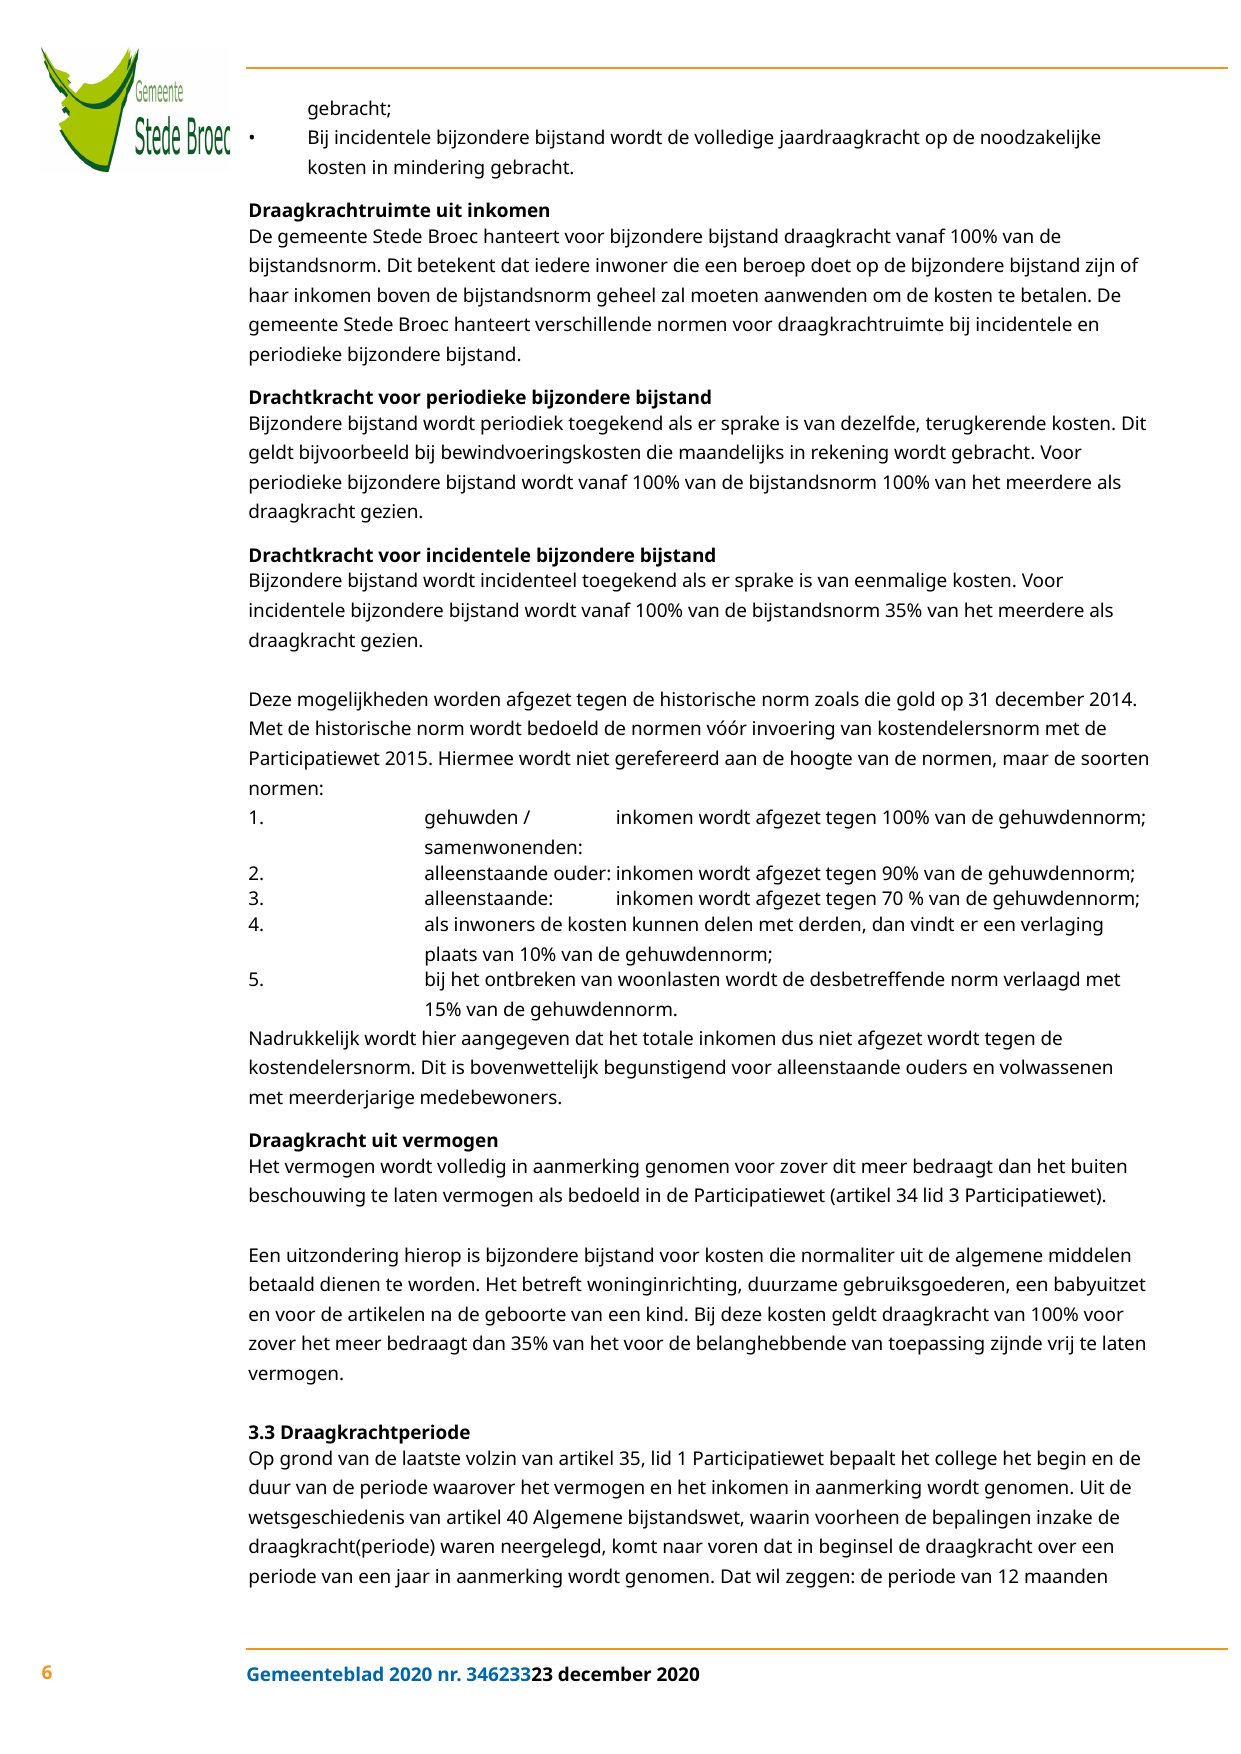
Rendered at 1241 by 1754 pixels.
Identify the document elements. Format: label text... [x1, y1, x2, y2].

text Bijzondere bijstand wordt periodiek toegekend als er sprake is van dezelfde, terugkerende kosten. Dit geldt bijvoorbeeld bij bewindvoeringskosten die maandelijks in rekening wordt gebracht. Voor periodieke bijzondere bijstand wordt vanaf 100% van de bijstandsnorm 100% van het meerdere als draagkracht gezien. [248, 410, 1152, 524]
table_cell alleenstaande: [424, 885, 616, 911]
table_header gehuwden / samenwonenden: [424, 804, 616, 860]
list gebracht; [248, 95, 1152, 121]
text 3.3 Draagkrachtperiode [248, 1419, 1152, 1445]
text Draagkracht uit vermogen [248, 1127, 1152, 1153]
table_cell inkomen wordt afgezet tegen 70 % van de gehuwdennorm; [616, 885, 1152, 911]
table_cell alleenstaande ouder: [424, 860, 616, 885]
table_header 1. [248, 804, 424, 860]
picture [41, 47, 231, 172]
table_cell 3. [248, 885, 424, 911]
text Een uitzondering hierop is bijzondere bijstand voor kosten die normaliter uit de algemene middelen betaald dienen te worden. Het betreft woninginrichting, duurzame gebruiksgoederen, een babyuitzet en voor de artikelen na de geboorte van een kind. Bij deze kosten geldt draagkracht van 100% voor zover het meer bedraagt dan 35% van het voor de belanghebbende van toepassing zijnde vrij te laten vermogen. [248, 1242, 1152, 1386]
table_cell inkomen wordt afgezet tegen 90% van de gehuwdennorm; [616, 860, 1152, 885]
text Deze mogelijkheden worden afgezet tegen de historische norm zoals die gold op 31 december 2014. Met de historische norm wordt bedoeld de normen vóór invoering van kostendelersnorm met de Participatiewet 2015. Hiermee wordt niet gerefereerd aan de hoogte van de normen, maar de soorten normen: [248, 686, 1152, 800]
text Het vermogen wordt volledig in aanmerking genomen voor zover dit meer bedraagt dan het buiten beschouwing te laten vermogen als bedoeld in de Participatiewet (artikel 34 lid 3 Participatiewet). [248, 1153, 1152, 1208]
table_cell 5. [248, 966, 424, 1022]
table_cell bij het ontbreken van woonlasten wordt de desbetreffende norm verlaagd met 15% van de gehuwdennorm. [424, 966, 1152, 1022]
text De gemeente Stede Broec hanteert voor bijzondere bijstand draagkracht vanaf 100% van de bijstandsnorm. Dit betekent dat iedere inwoner die een beroep doet op de bijzondere bijstand zijn of haar inkomen boven de bijstandsnorm geheel zal moeten aanwenden om de kosten te betalen. De gemeente Stede Broec hanteert verschillende normen voor draagkrachtruimte bij incidentele en periodieke bijzondere bijstand. [248, 223, 1152, 367]
text Bijzondere bijstand wordt incidenteel toegekend als er sprake is van eenmalige kosten. Voor incidentele bijzondere bijstand wordt vanaf 100% van de bijstandsnorm 35% van het meerdere als draagkracht gezien. [248, 568, 1152, 652]
text Draagkrachtruimte uit inkomen [248, 197, 1152, 223]
table_cell 2. [248, 860, 424, 885]
list Bij incidentele bijzondere bijstand wordt de volledige jaardraagkracht op de noodzakelijke kosten in mindering gebracht. [248, 124, 1152, 180]
table_header inkomen wordt afgezet tegen 100% van de gehuwdennorm; [616, 804, 1152, 860]
text Nadrukkelijk wordt hier aangegeven dat het totale inkomen dus niet afgezet wordt tegen de kostendelersnorm. Dit is bovenwettelijk begunstigend voor alleenstaande ouders en volwassenen met meerderjarige medebewoners. [248, 1025, 1152, 1110]
text Op grond van de laatste volzin van artikel 35, lid 1 Participatiewet bepaalt het college het begin en de duur van de periode waarover het vermogen en het inkomen in aanmerking wordt genomen. Uit de wetsgeschiedenis van artikel 40 Algemene bijstandswet, waarin voorheen de bepalingen inzake de draagkracht(periode) waren neergelegd, komt naar voren dat in beginsel de draagkracht over een periode van een jaar in aanmerking wordt genomen. Dat wil zeggen: de periode van 12 maanden [248, 1445, 1152, 1589]
text Drachtkracht voor periodieke bijzondere bijstand [248, 384, 1152, 410]
table_cell als inwoners de kosten kunnen delen met derden, dan vindt er een verlaging plaats van 10% van de gehuwdennorm; [424, 911, 1152, 966]
table_cell 4. [248, 911, 424, 966]
text Drachtkracht voor incidentele bijzondere bijstand [248, 542, 1152, 568]
